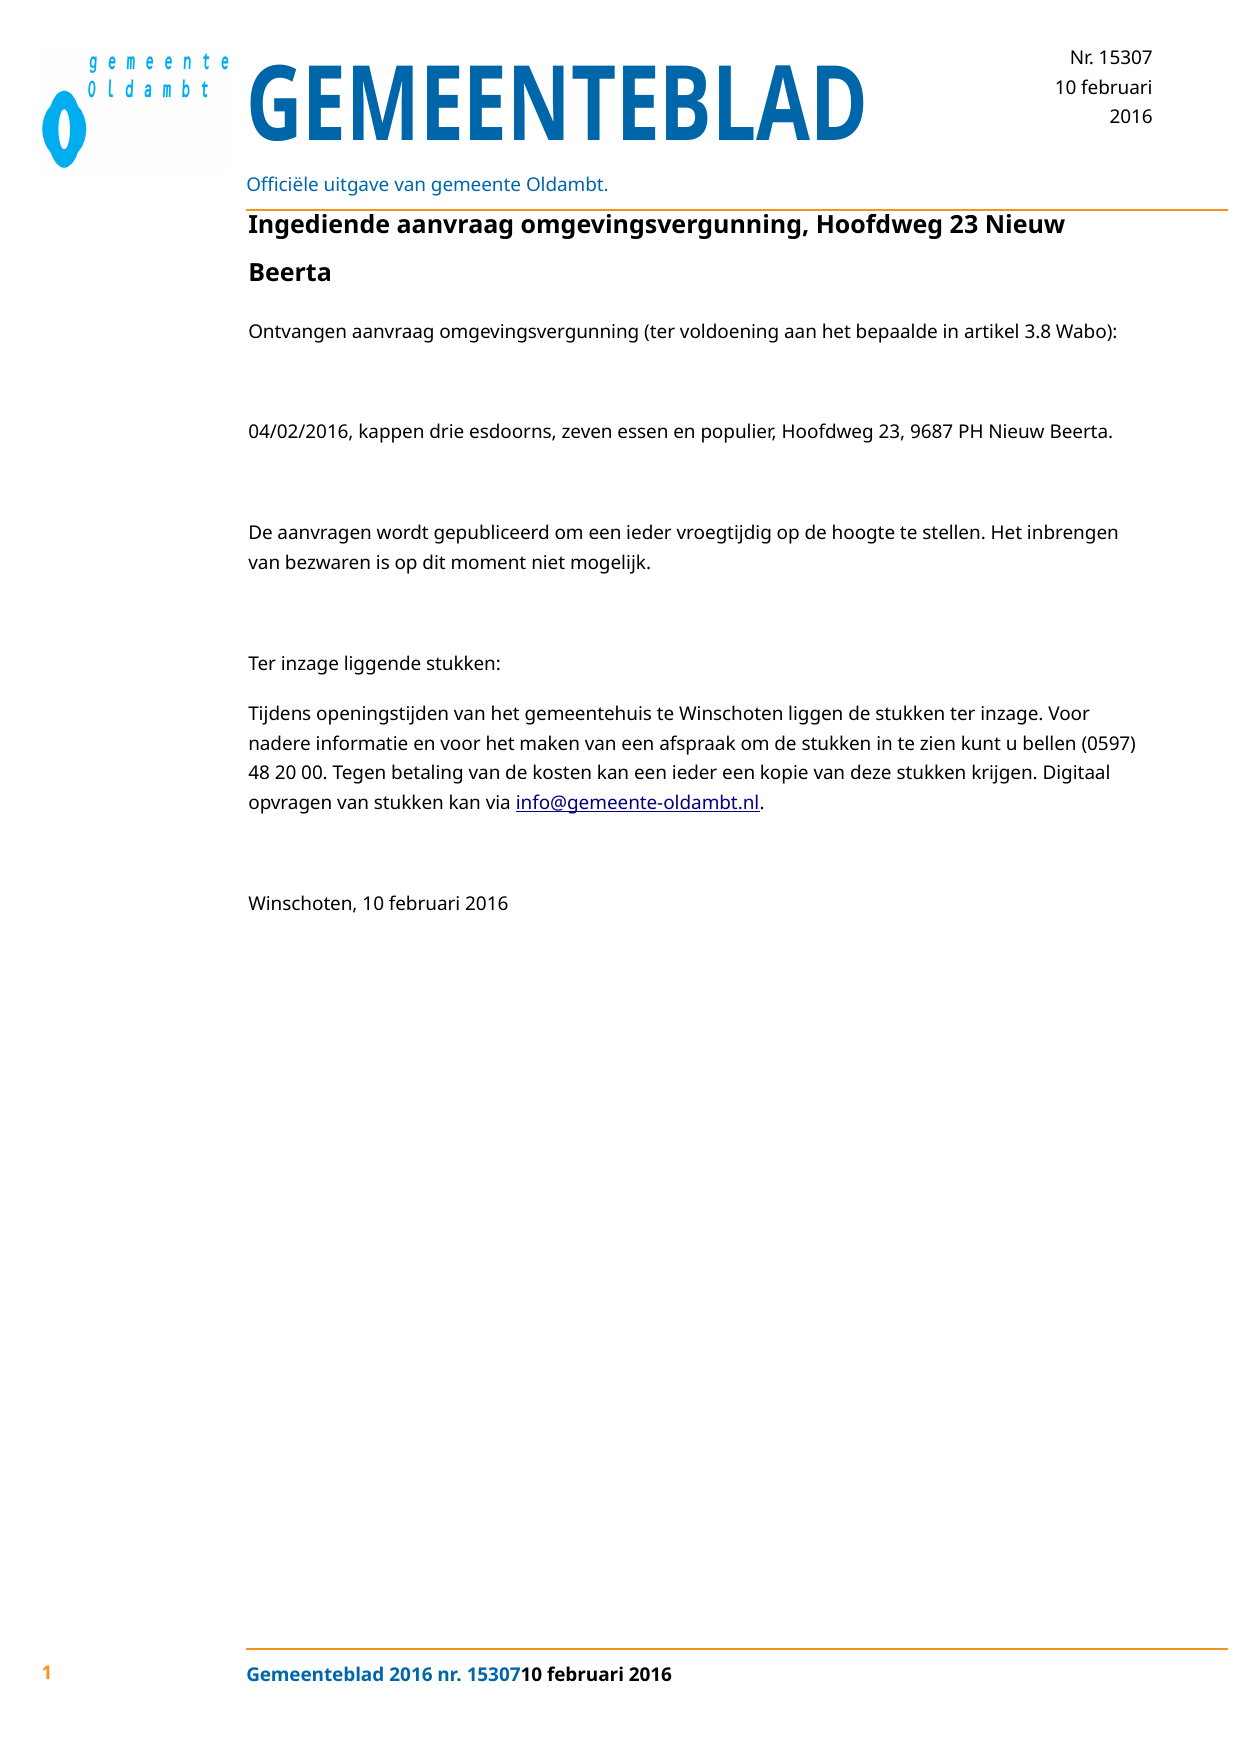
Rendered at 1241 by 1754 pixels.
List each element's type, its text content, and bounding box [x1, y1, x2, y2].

text Winschoten, 10 februari 2016 [248, 890, 1152, 916]
text Tijdens openingstijden van het gemeentehuis te Winschoten liggen de stukken ter inzage. Voor nadere informatie en voor het maken van een afspraak om de stukken in te zien kunt u bellen (0597) 48 20 00. Tegen betaling van de kosten kan een ieder een kopie van deze stukken krijgen. Digitaal opvragen van stukken kan via info@gemeente-oldambt.nl. [248, 700, 1152, 815]
picture [41, 47, 231, 172]
text De aanvragen wordt gepubliceerd om een ieder vroegtijdig op de hoogte te stellen. Het inbrengen van bezwaren is op dit moment niet mogelijk. [248, 519, 1152, 575]
text Ter inzage liggende stukken: [248, 650, 1152, 676]
text Ingediende aanvraag omgevingsvergunning, Hoofdweg 23 Nieuw Beerta [248, 211, 1152, 288]
text Ontvangen aanvraag omgevingsvergunning (ter voldoening aan het bepaalde in artikel 3.8 Wabo): [248, 318, 1152, 344]
text 04/02/2016, kappen drie esdoorns, zeven essen en populier, Hoofdweg 23, 9687 PH Nieuw Beerta. [248, 419, 1152, 444]
